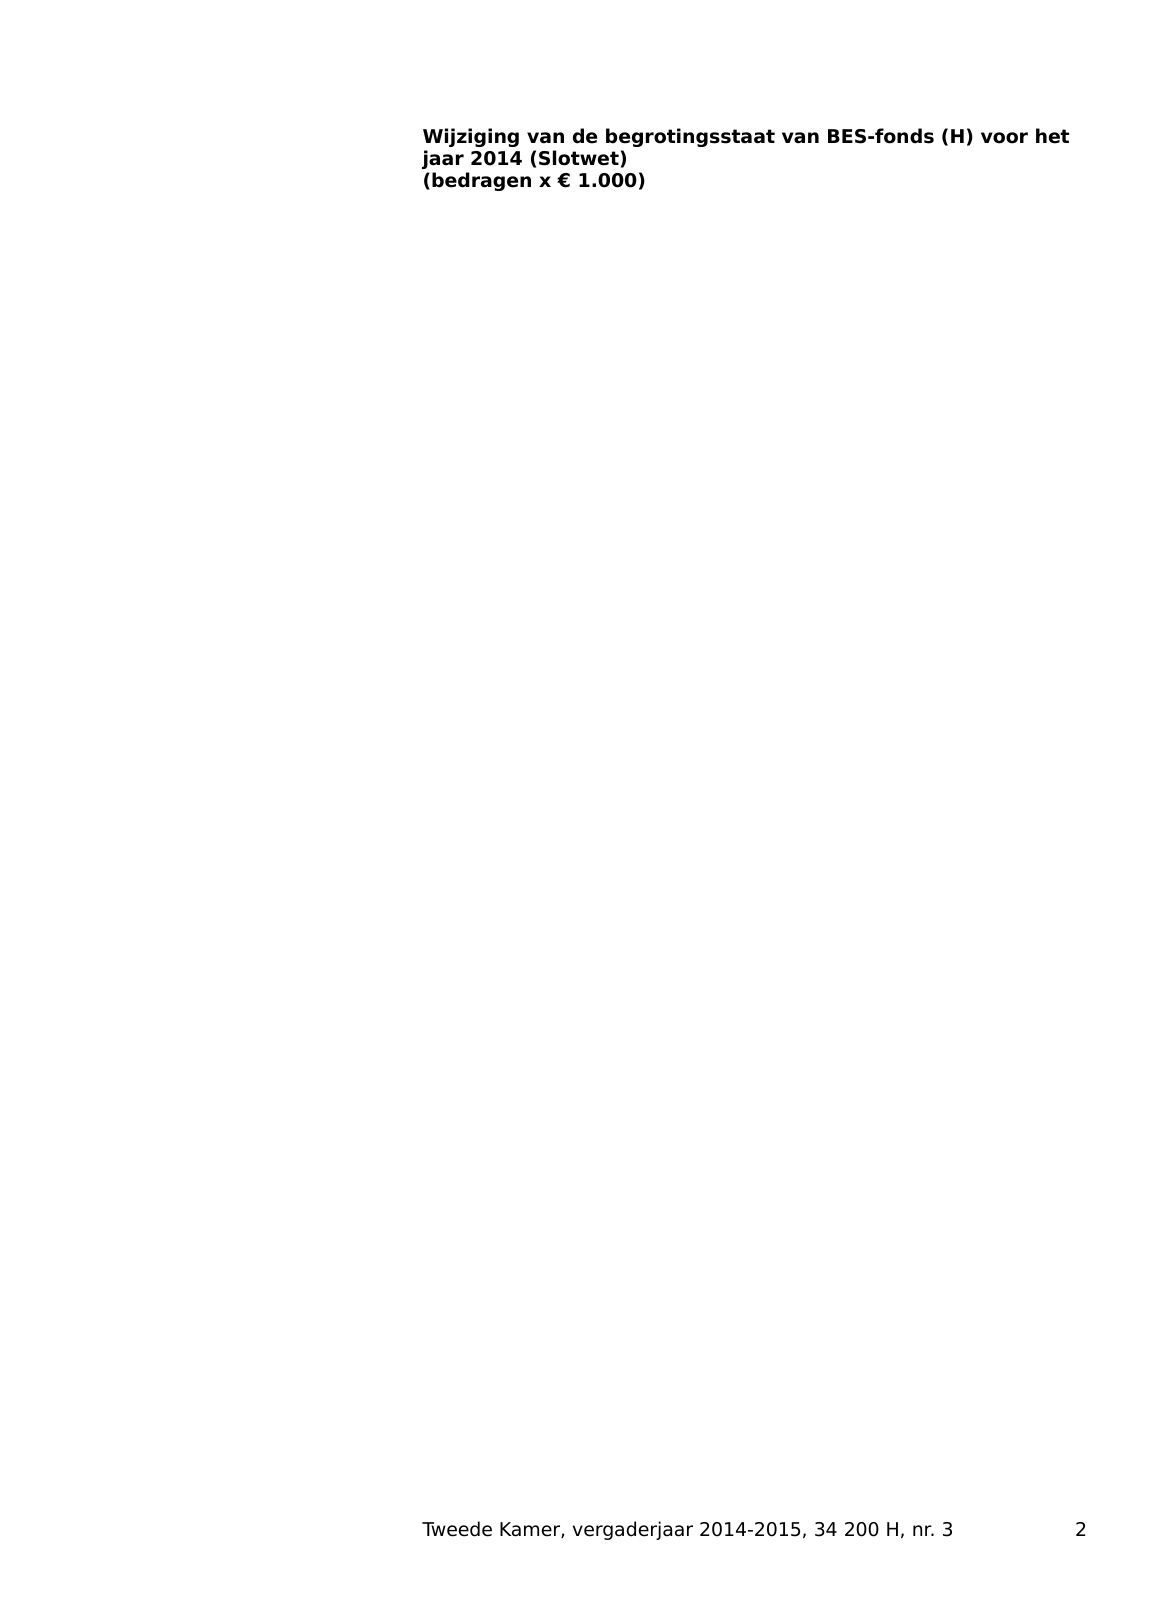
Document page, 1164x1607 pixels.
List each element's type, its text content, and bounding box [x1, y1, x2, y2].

text Wijziging van de begrotingsstaat van BES-fonds (H) voor het jaar 2014 (Slotwet) [422, 126, 1087, 169]
text (bedragen x € 1.000) [422, 169, 1087, 192]
